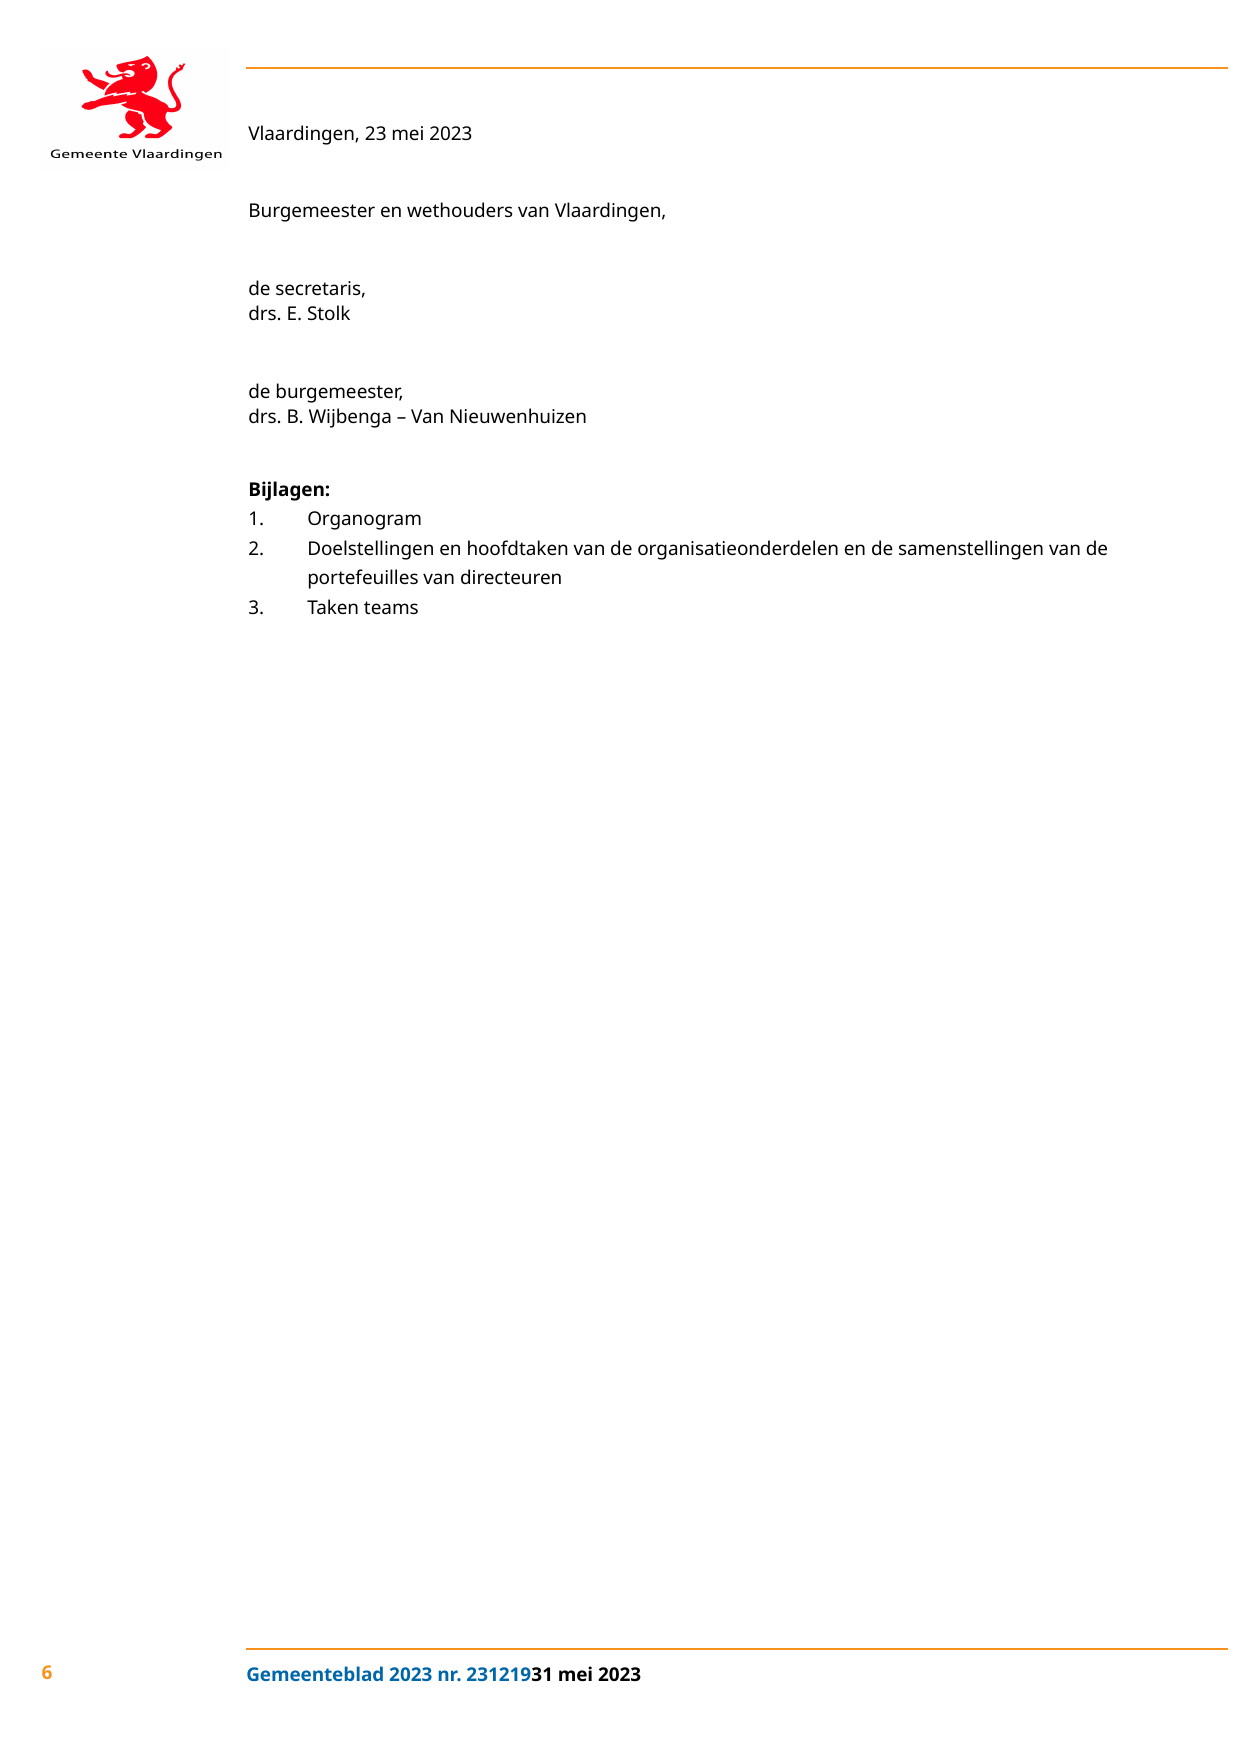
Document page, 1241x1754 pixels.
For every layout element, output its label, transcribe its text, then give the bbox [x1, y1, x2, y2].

list Organogram [248, 505, 1152, 531]
text drs. E. Stolk [248, 301, 1152, 326]
text Burgemeester en wethouders van Vlaardingen, [248, 198, 1152, 223]
text drs. B. Wijbenga – Van Nieuwenhuizen [248, 403, 1152, 429]
text Bijlagen: [248, 476, 1152, 502]
picture [41, 47, 231, 172]
text de burgemeester, [248, 378, 1152, 403]
list Taken teams [248, 594, 1152, 620]
text de secretaris, [248, 275, 1152, 301]
list Doelstellingen en hoofdtaken van de organisatieonderdelen en de samenstellingen van de portefeuilles van directeuren [248, 535, 1152, 590]
text Vlaardingen, 23 mei 2023 [248, 121, 1152, 146]
